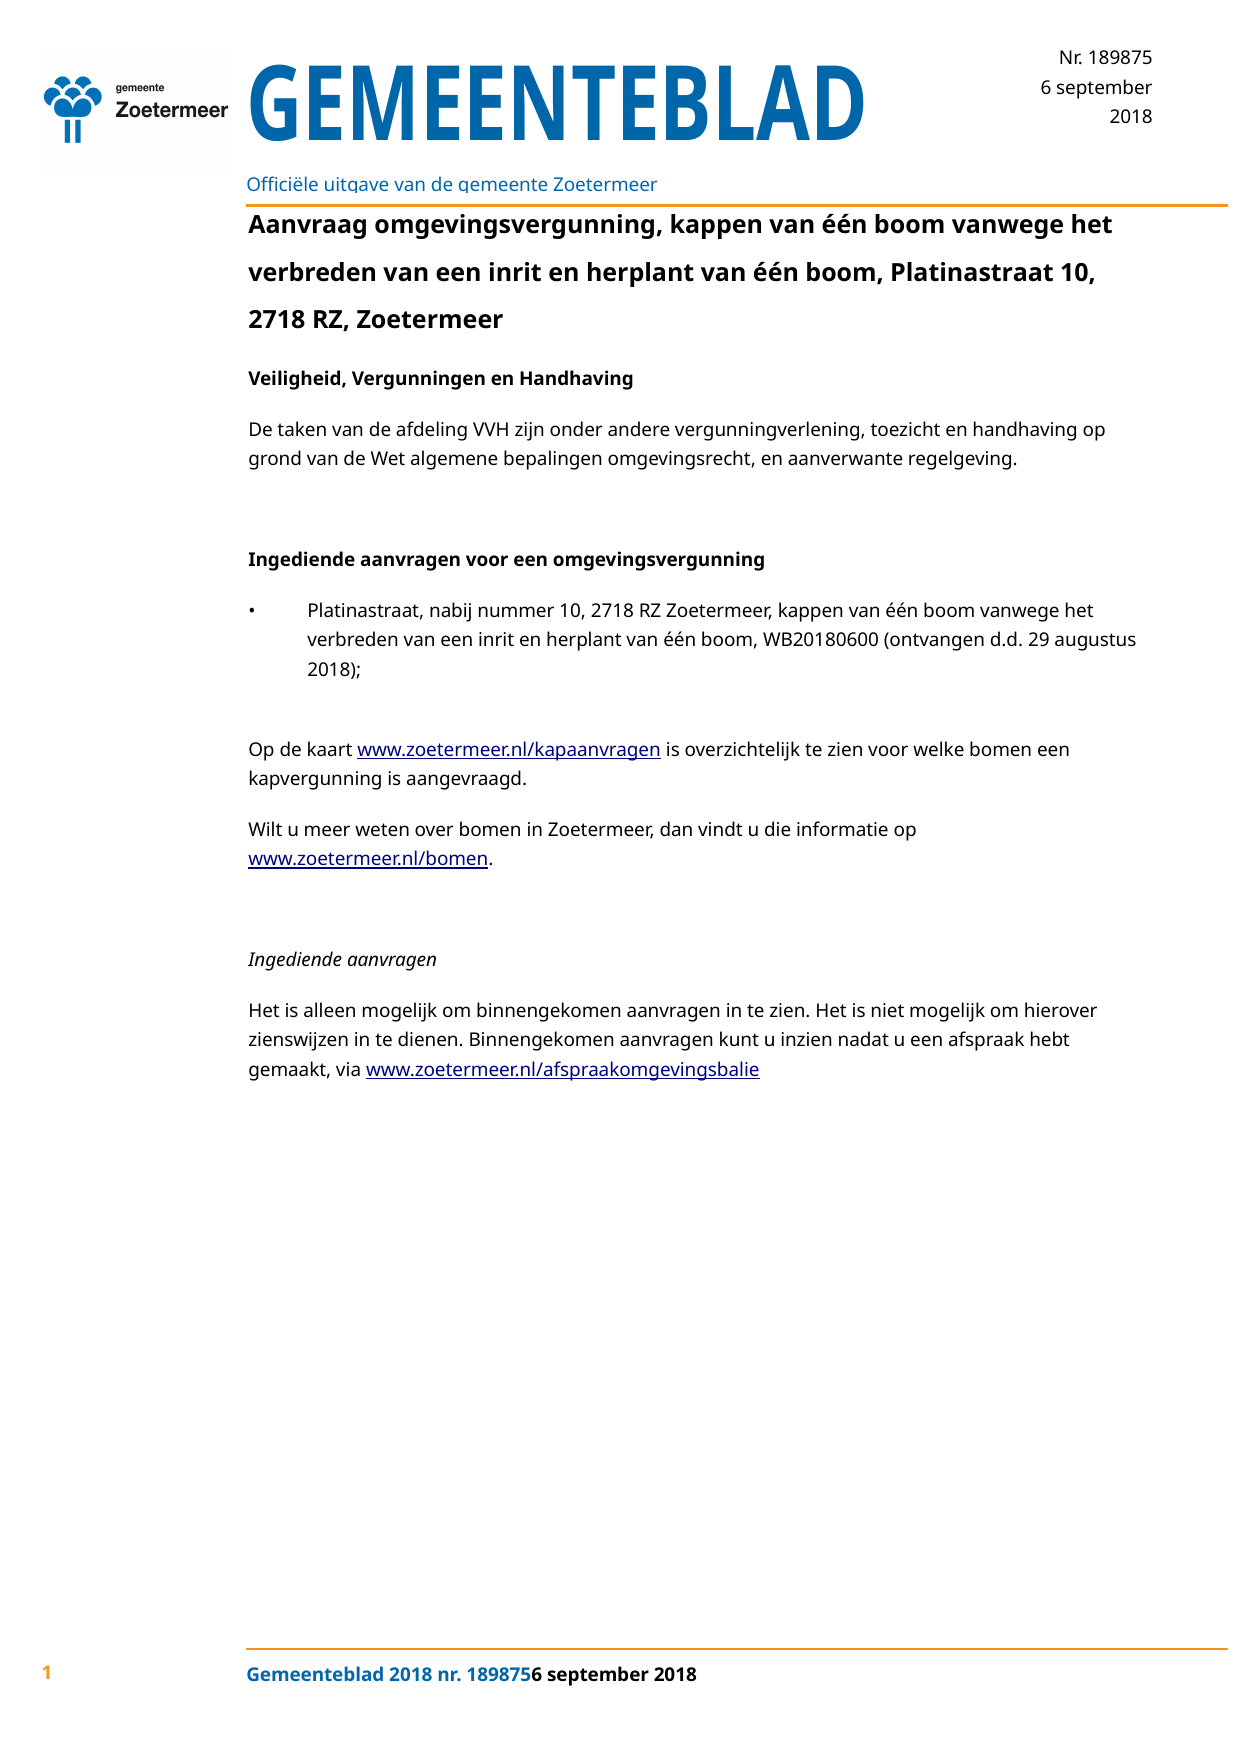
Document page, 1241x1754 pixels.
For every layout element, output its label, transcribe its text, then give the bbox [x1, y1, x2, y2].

text Wilt u meer weten over bomen in Zoetermeer, dan vindt u die informatie op www.zoetermeer.nl/bomen. [248, 816, 1152, 871]
text Aanvraag omgevingsvergunning, kappen van één boom vanwege het verbreden van een inrit en herplant van één boom, Platinastraat 10, 2718 RZ, Zoetermeer [248, 207, 1152, 336]
text Ingediende aanvragen voor een omgevingsvergunning [248, 546, 1152, 572]
list Platinastraat, nabij nummer 10, 2718 RZ Zoetermeer, kappen van één boom vanwege het verbreden van een inrit en herplant van één boom, WB20180600 (ontvangen d.d. 29 augustus 2018); [248, 597, 1152, 682]
text Op de kaart www.zoetermeer.nl/kapaanvragen is overzichtelijk te zien voor welke bomen een kapvergunning is aangevraagd. [248, 736, 1152, 791]
text Veiligheid, Vergunningen en Handhaving [248, 366, 1152, 391]
text Ingediende aanvragen [248, 946, 1152, 972]
picture [41, 47, 231, 172]
text De taken van de afdeling VVH zijn onder andere vergunningverlening, toezicht en handhaving op grond van de Wet algemene bepalingen omgevingsrecht, en aanverwante regelgeving. [248, 416, 1152, 471]
text Het is alleen mogelijk om binnengekomen aanvragen in te zien. Het is niet mogelijk om hierover zienswijzen in te dienen. Binnengekomen aanvragen kunt u inzien nadat u een afspraak hebt gemaakt, via www.zoetermeer.nl/afspraakomgevingsbalie [248, 997, 1152, 1082]
